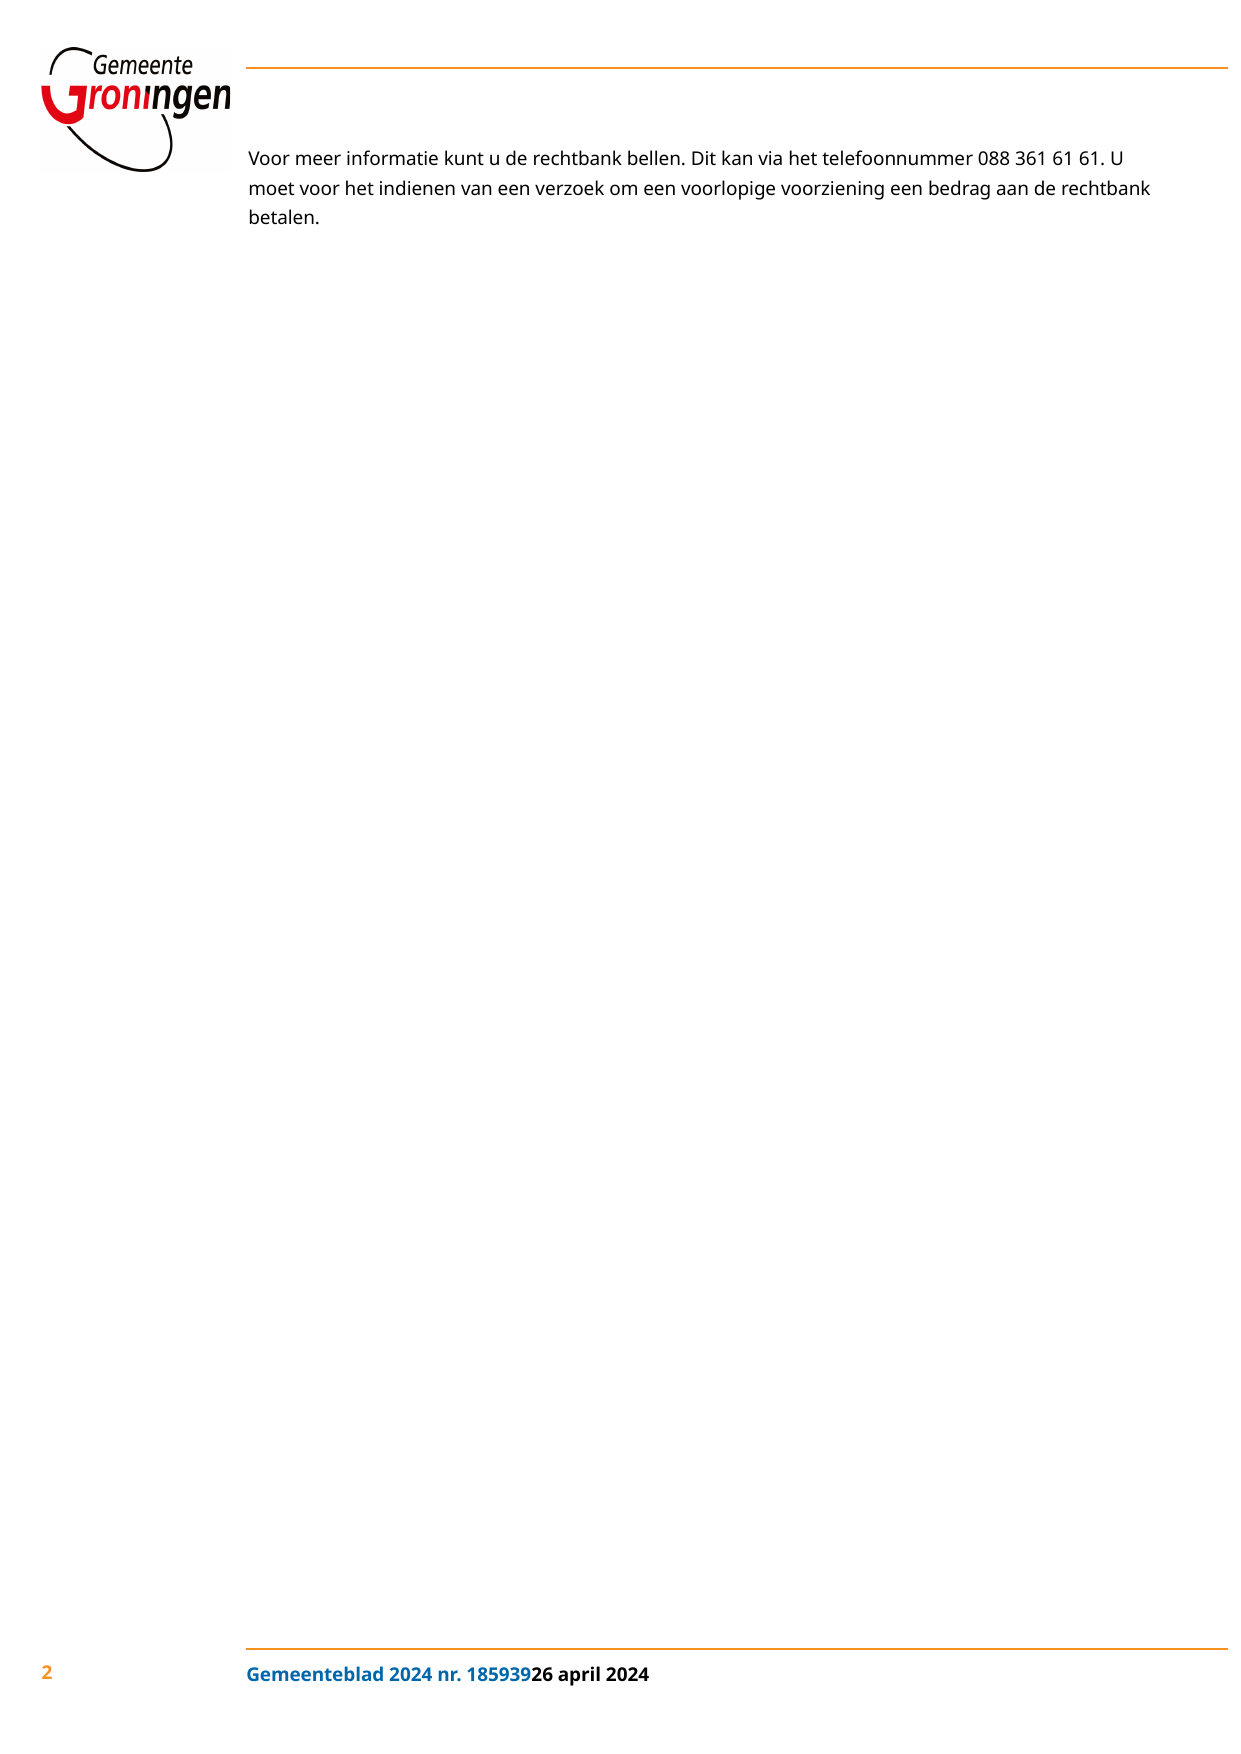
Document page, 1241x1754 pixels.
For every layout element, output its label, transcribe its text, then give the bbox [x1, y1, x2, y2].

picture [41, 47, 231, 172]
text Voor meer informatie kunt u de rechtbank bellen. Dit kan via het telefoonnummer 088 361 61 61. U moet voor het indienen van een verzoek om een voorlopige voorziening een bedrag aan de rechtbank betalen. [248, 145, 1152, 230]
